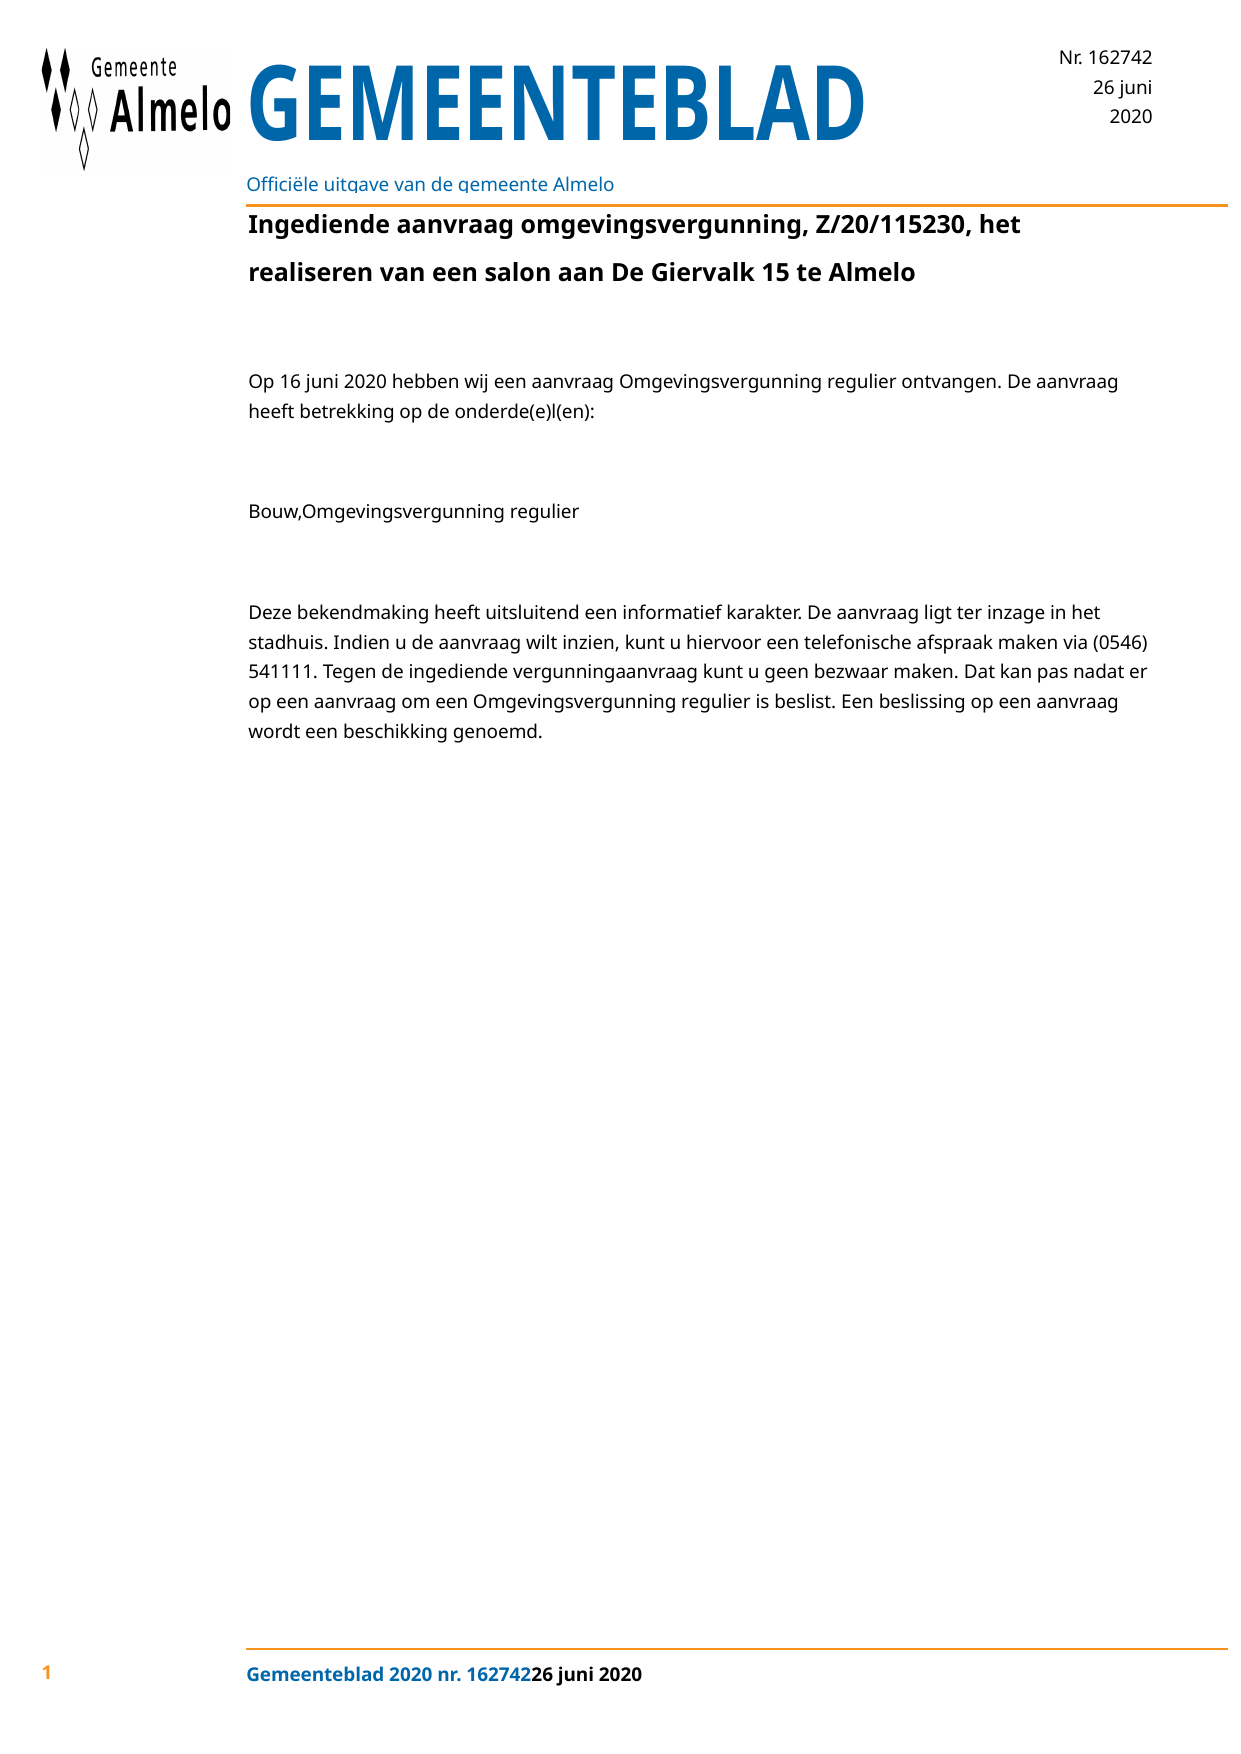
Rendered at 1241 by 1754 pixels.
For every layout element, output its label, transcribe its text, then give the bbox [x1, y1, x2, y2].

text Bouw,Omgevingsvergunning regulier [248, 499, 1152, 524]
picture [41, 47, 231, 172]
text Deze bekendmaking heeft uitsluitend een informatief karakter. De aanvraag ligt ter inzage in het stadhuis. Indien u de aanvraag wilt inzien, kunt u hiervoor een telefonische afspraak maken via (0546) 541111. Tegen de ingediende vergunningaanvraag kunt u geen bezwaar maken. Dat kan pas nadat er op een aanvraag om een Omgevingsvergunning regulier is beslist. Een beslissing op een aanvraag wordt een beschikking genoemd. [248, 599, 1152, 744]
text Op 16 juni 2020 hebben wij een aanvraag Omgevingsvergunning regulier ontvangen. De aanvraag heeft betrekking op de onderde(e)l(en): [248, 368, 1152, 424]
text Ingediende aanvraag omgevingsvergunning, Z/20/115230, het realiseren van een salon aan De Giervalk 15 te Almelo [248, 207, 1152, 288]
